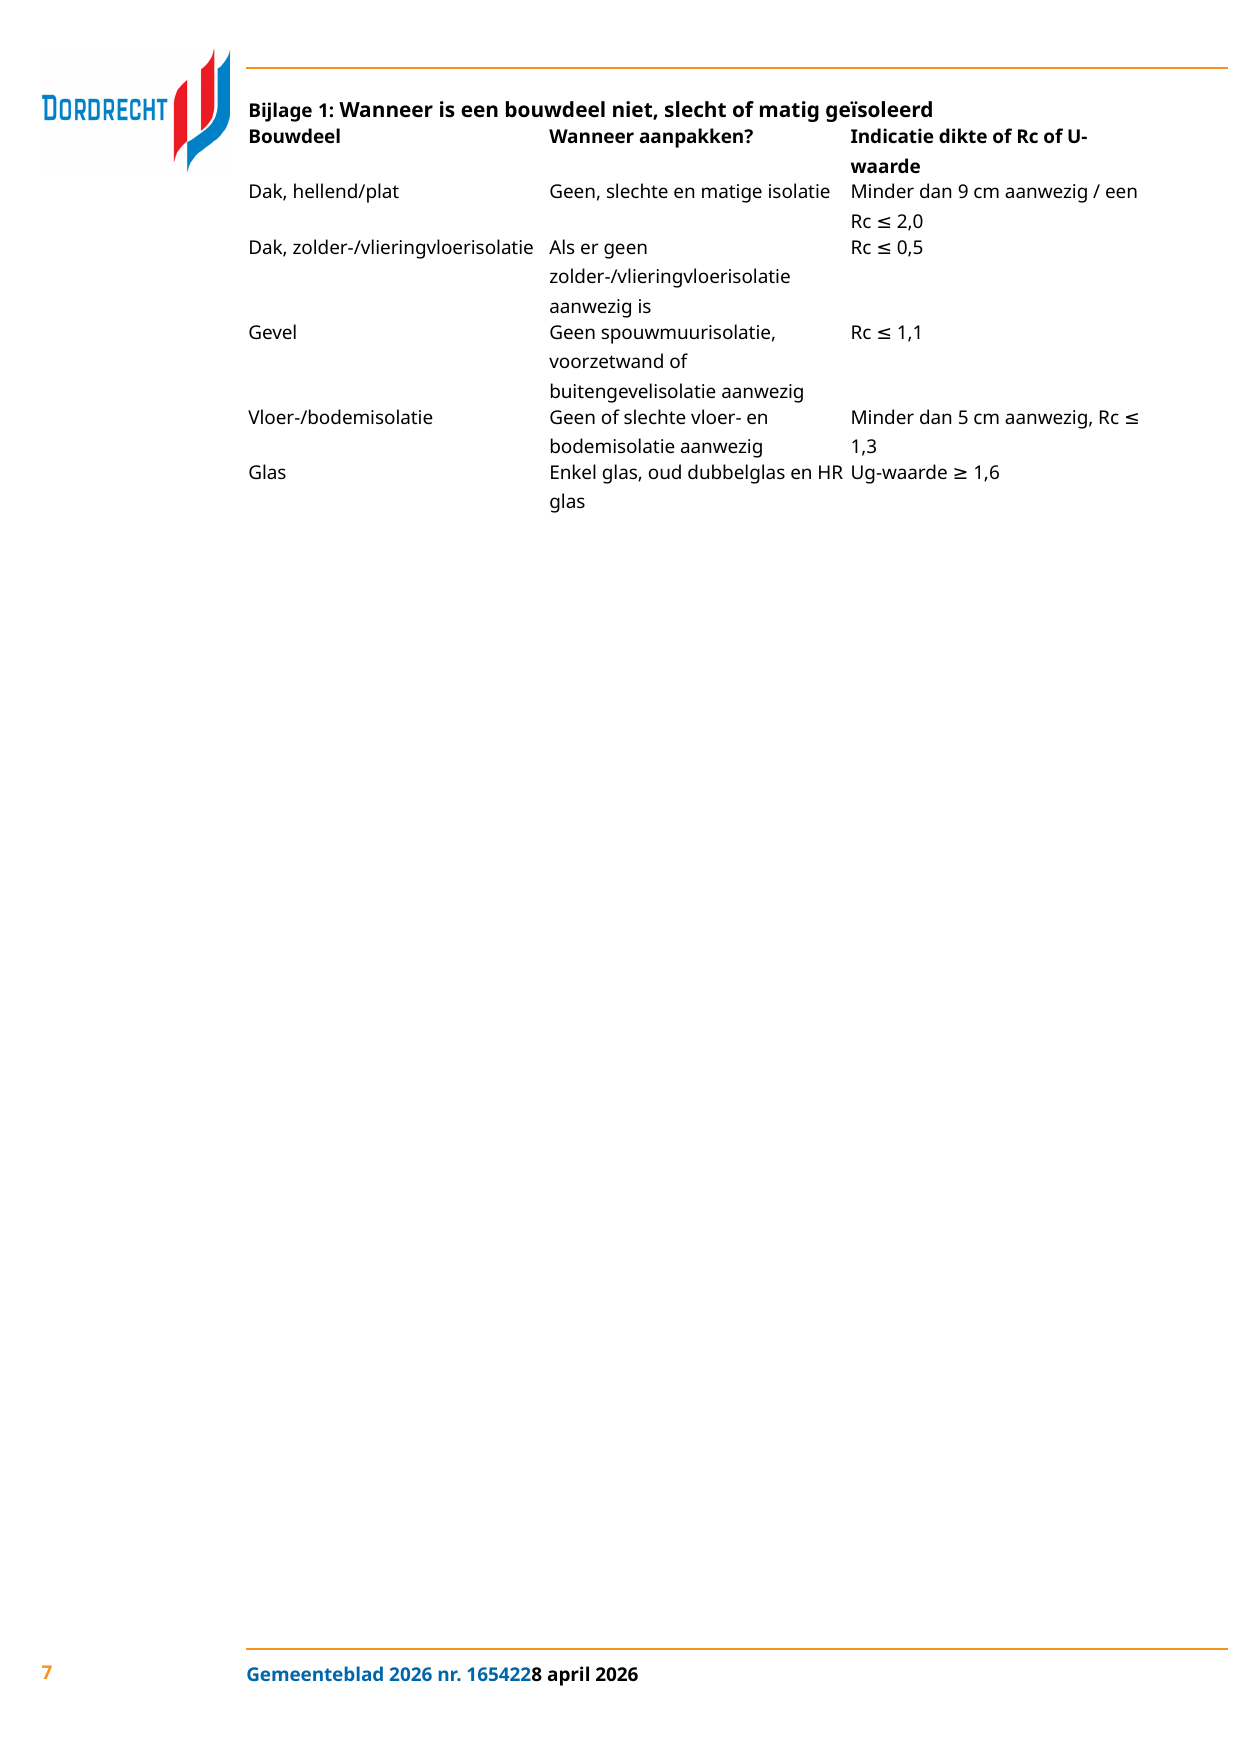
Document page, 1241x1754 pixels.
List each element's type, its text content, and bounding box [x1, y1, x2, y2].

table_header Wanneer aanpakken? [549, 124, 850, 179]
table_cell Als er geen zolder-/vlieringvloerisolatie aanwezig is [549, 234, 850, 319]
table_cell Ug-waarde ≥ 1,6 [850, 459, 1152, 514]
table_cell Glas [248, 459, 549, 514]
table_cell Gevel [248, 319, 549, 404]
table_cell Geen of slechte vloer- en bodemisolatie aanwezig [549, 404, 850, 459]
table_cell Geen, slechte en matige isolatie [549, 179, 850, 234]
table_header Bouwdeel [248, 124, 549, 179]
text Bijlage 1: Wanneer is een bouwdeel niet, slecht of matig geïsoleerd [248, 95, 1152, 123]
table_cell Minder dan 9 cm aanwezig / een Rc ≤ 2,0 [850, 179, 1152, 234]
table_cell Rc ≤ 0,5 [850, 234, 1152, 319]
picture [41, 47, 231, 172]
table_header Indicatie dikte of Rc of U-waarde [850, 124, 1152, 179]
table_cell Vloer-/bodemisolatie [248, 404, 549, 459]
table_cell Geen spouwmuurisolatie, voorzetwand of buitengevelisolatie aanwezig [549, 319, 850, 404]
table_cell Rc ≤ 1,1 [850, 319, 1152, 404]
table_cell Dak, zolder-/vlieringvloerisolatie [248, 234, 549, 319]
table_cell Enkel glas, oud dubbelglas en HR glas [549, 459, 850, 514]
table_cell Dak, hellend/plat [248, 179, 549, 234]
table_cell Minder dan 5 cm aanwezig, Rc ≤ 1,3 [850, 404, 1152, 459]
